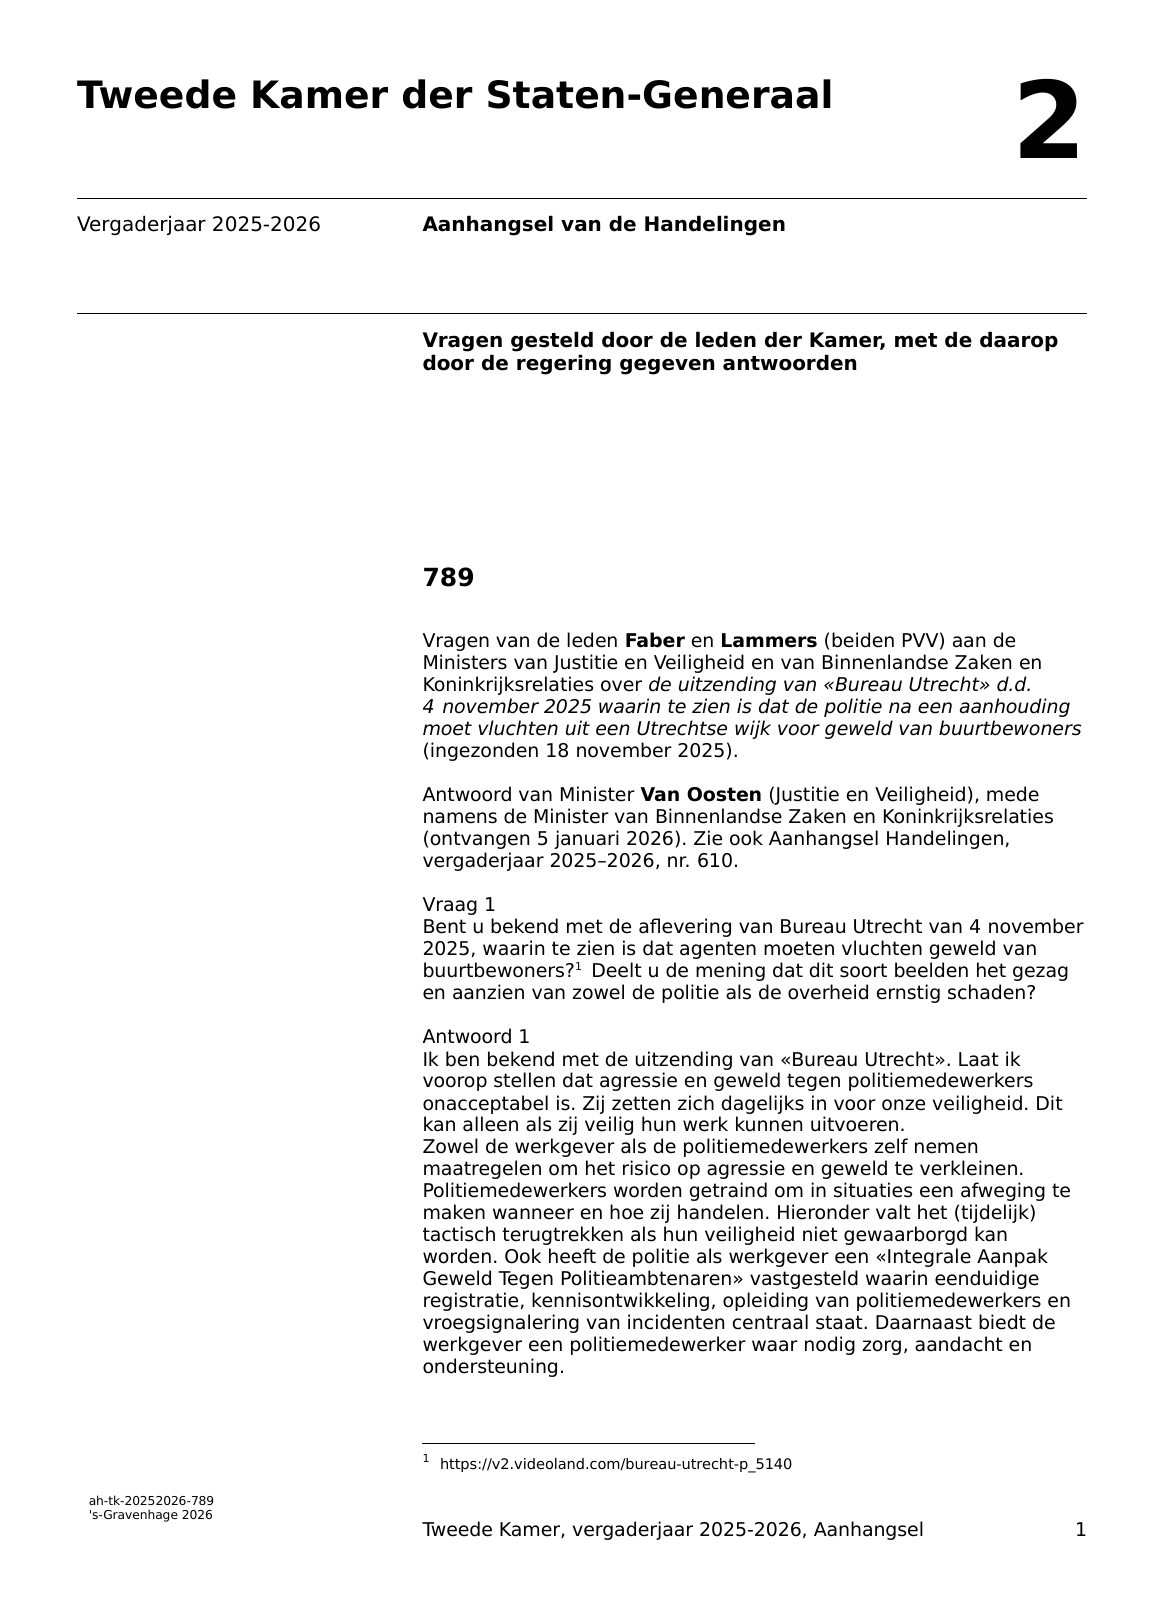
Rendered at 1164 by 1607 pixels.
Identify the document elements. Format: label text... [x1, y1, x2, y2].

text ah-tk-20252026-789 [88, 1494, 323, 1508]
table_header 2 [886, 59, 1087, 198]
text Antwoord 1 [422, 1026, 1087, 1048]
text https://v2.videoland.com/bureau-utrecht-p_5140 [422, 1452, 1087, 1474]
table_header Tweede Kamer der Staten-Generaal [77, 59, 886, 198]
table_cell Aanhangsel van de Handelingen [422, 199, 1087, 313]
table_cell [77, 314, 422, 375]
text Zowel de werkgever als de politiemedewerkers zelf nemen maatregelen om het risico op agressie en geweld te verkleinen. Politiemedewerkers worden getraind om in situaties een afweging te maken wanneer en hoe zij handelen. Hieronder valt het (tijdelijk) tactisch terugtrekken als hun veiligheid niet gewaarborgd kan worden. Ook heeft de politie als werkgever een «Integrale Aanpak Geweld Tegen Politieambtenaren» vastgesteld waarin eenduidige registratie, kennisontwikkeling, opleiding van politiemedewerkers en vroegsignalering van incidenten centraal staat. Daarnaast biedt de werkgever een politiemedewerker waar nodig zorg, aandacht en ondersteuning. [422, 1136, 1087, 1378]
text Antwoord van Minister Van Oosten (Justitie en Veiligheid), mede namens de Minister van Binnenlandse Zaken en Koninkrijksrelaties (ontvangen 5 januari 2026). Zie ook Aanhangsel Handelingen, vergaderjaar 2025–2026, nr. 610. [422, 784, 1087, 872]
text Vraag 1 [422, 894, 1087, 916]
table_cell Vergaderjaar 2025-2026 [77, 199, 422, 313]
text 's-Gravenhage 2026 [88, 1508, 323, 1522]
text 789 [422, 563, 1087, 592]
text Vragen van de leden Faber en Lammers (beiden PVV) aan de Ministers van Justitie en Veiligheid en van Binnenlandse Zaken en Koninkrijksrelaties over de uitzending van «Bureau Utrecht» d.d. 4 november 2025 waarin te zien is dat de politie na een aanhouding moet vluchten uit een Utrechtse wijk voor geweld van buurtbewoners (ingezonden 18 november 2025). [422, 630, 1087, 762]
text Ik ben bekend met de uitzending van «Bureau Utrecht». Laat ik voorop stellen dat agressie en geweld tegen politiemedewerkers onacceptabel is. Zij zetten zich dagelijks in voor onze veiligheid. Dit kan alleen als zij veilig hun werk kunnen uitvoeren. [422, 1048, 1087, 1136]
table_cell Vragen gesteld door de leden der Kamer, met de daarop door de regering gegeven antwoorden [422, 314, 1087, 375]
text Bent u bekend met de aflevering van Bureau Utrecht van 4 november 2025, waarin te zien is dat agenten moeten vluchten geweld van buurtbewoners? Deelt u de mening dat dit soort beelden het gezag en aanzien van zowel de politie als de overheid ernstig schaden? [422, 916, 1087, 1004]
